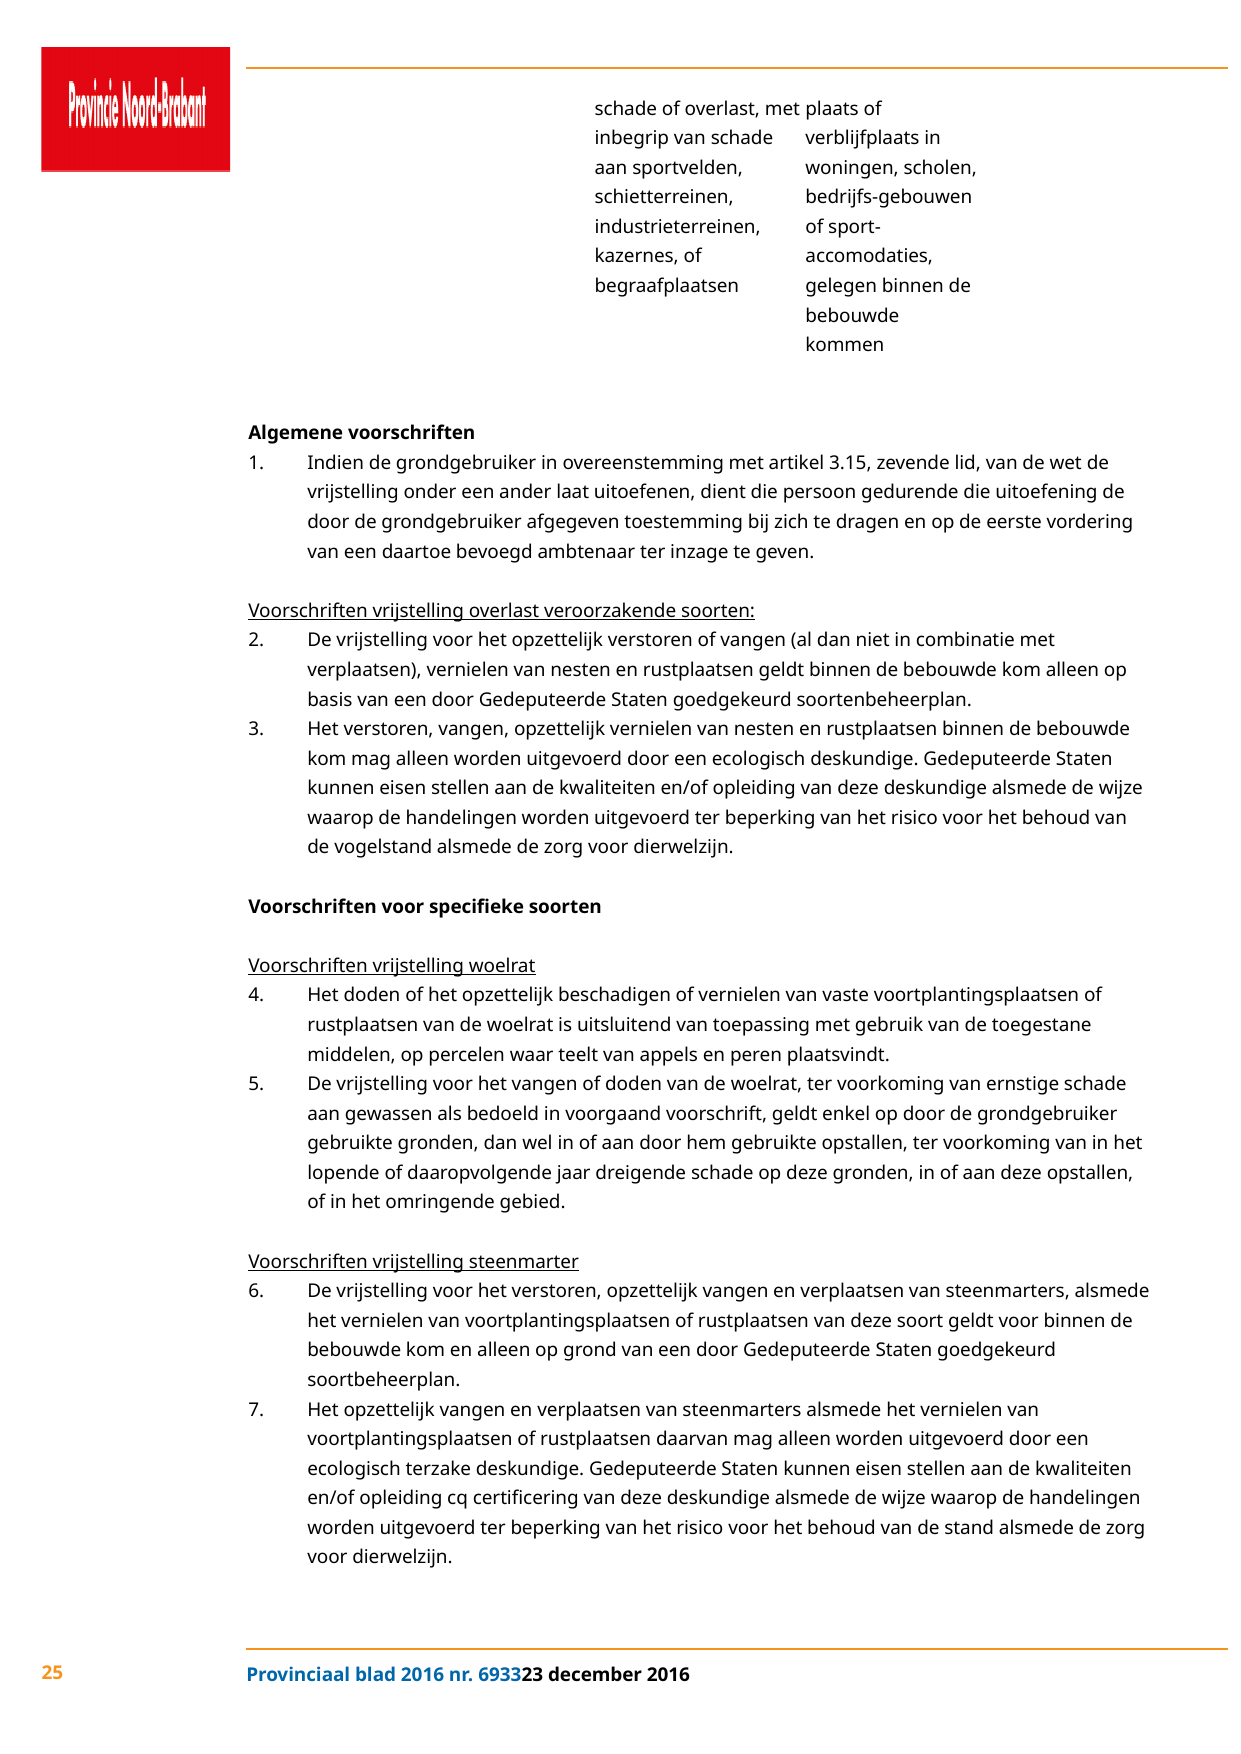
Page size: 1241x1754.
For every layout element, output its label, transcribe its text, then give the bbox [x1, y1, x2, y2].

list Het doden of het opzettelijk beschadigen of vernielen van vaste voortplantingsplaatsen of rustplaatsen van de woelrat is uitsluitend van toepassing met gebruik van de toegestane middelen, op percelen waar teelt van appels en peren plaatsvindt. [248, 982, 1152, 1067]
list De vrijstelling voor het opzettelijk verstoren of vangen (al dan niet in combinatie met verplaatsen), vernielen van nesten en rustplaatsen geldt binnen de bebouwde kom alleen op basis van een door Gedeputeerde Staten goedgekeurd soortenbeheerplan. [248, 627, 1152, 712]
picture [41, 47, 231, 172]
table_cell schade of overlast, met inbegrip van schade aan sportvelden, schietterreinen, industrieterreinen, kazernes, of begraafplaatsen [594, 95, 805, 357]
table_cell [978, 95, 1152, 357]
text Voorschriften voor specifieke soorten [248, 893, 1152, 919]
list Het opzettelijk vangen en verplaatsen van steenmarters alsmede het vernielen van voortplantingsplaatsen of rustplaatsen daarvan mag alleen worden uitgevoerd door een ecologisch terzake deskundige. Gedeputeerde Staten kunnen eisen stellen aan de kwaliteiten en/of opleiding cq certificering van deze deskundige alsmede de wijze waarop de handelingen worden uitgevoerd ter beperking van het risico voor het behoud van de stand alsmede de zorg voor dierwelzijn. [248, 1396, 1152, 1569]
text Algemene voorschriften [248, 419, 1152, 445]
text Voorschriften vrijstelling woelrat [248, 952, 1152, 978]
table_cell [248, 95, 421, 357]
table_cell plaats of verblijfplaats in woningen, scholen, bedrijfs-gebouwen of sport-accomodaties, gelegen binnen de bebouwde kommen [805, 95, 978, 357]
list Het verstoren, vangen, opzettelijk vernielen van nesten en rustplaatsen binnen de bebouwde kom mag alleen worden uitgevoerd door een ecologisch deskundige. Gedeputeerde Staten kunnen eisen stellen aan de kwaliteiten en/of opleiding van deze deskundige alsmede de wijze waarop de handelingen worden uitgevoerd ter beperking van het risico voor het behoud van de vogelstand alsmede de zorg voor dierwelzijn. [248, 715, 1152, 859]
list Indien de grondgebruiker in overeenstemming met artikel 3.15, zevende lid, van de wet de vrijstelling onder een ander laat uitoefenen, dient die persoon gedurende die uitoefening de door de grondgebruiker afgegeven toestemming bij zich te dragen en op de eerste vordering van een daartoe bevoegd ambtenaar ter inzage te geven. [248, 449, 1152, 564]
text Voorschriften vrijstelling steenmarter [248, 1248, 1152, 1274]
text Voorschriften vrijstelling overlast veroorzakende soorten: [248, 597, 1152, 623]
table_cell [421, 95, 594, 357]
list De vrijstelling voor het verstoren, opzettelijk vangen en verplaatsen van steenmarters, alsmede het vernielen van voortplantingsplaatsen of rustplaatsen van deze soort geldt voor binnen de bebouwde kom en alleen op grond van een door Gedeputeerde Staten goedgekeurd soortbeheerplan. [248, 1277, 1152, 1392]
list De vrijstelling voor het vangen of doden van de woelrat, ter voorkoming van ernstige schade aan gewassen als bedoeld in voorgaand voorschrift, geldt enkel op door de grondgebruiker gebruikte gronden, dan wel in of aan door hem gebruikte opstallen, ter voorkoming van in het lopende of daaropvolgende jaar dreigende schade op deze gronden, in of aan deze opstallen, of in het omringende gebied. [248, 1070, 1152, 1214]
